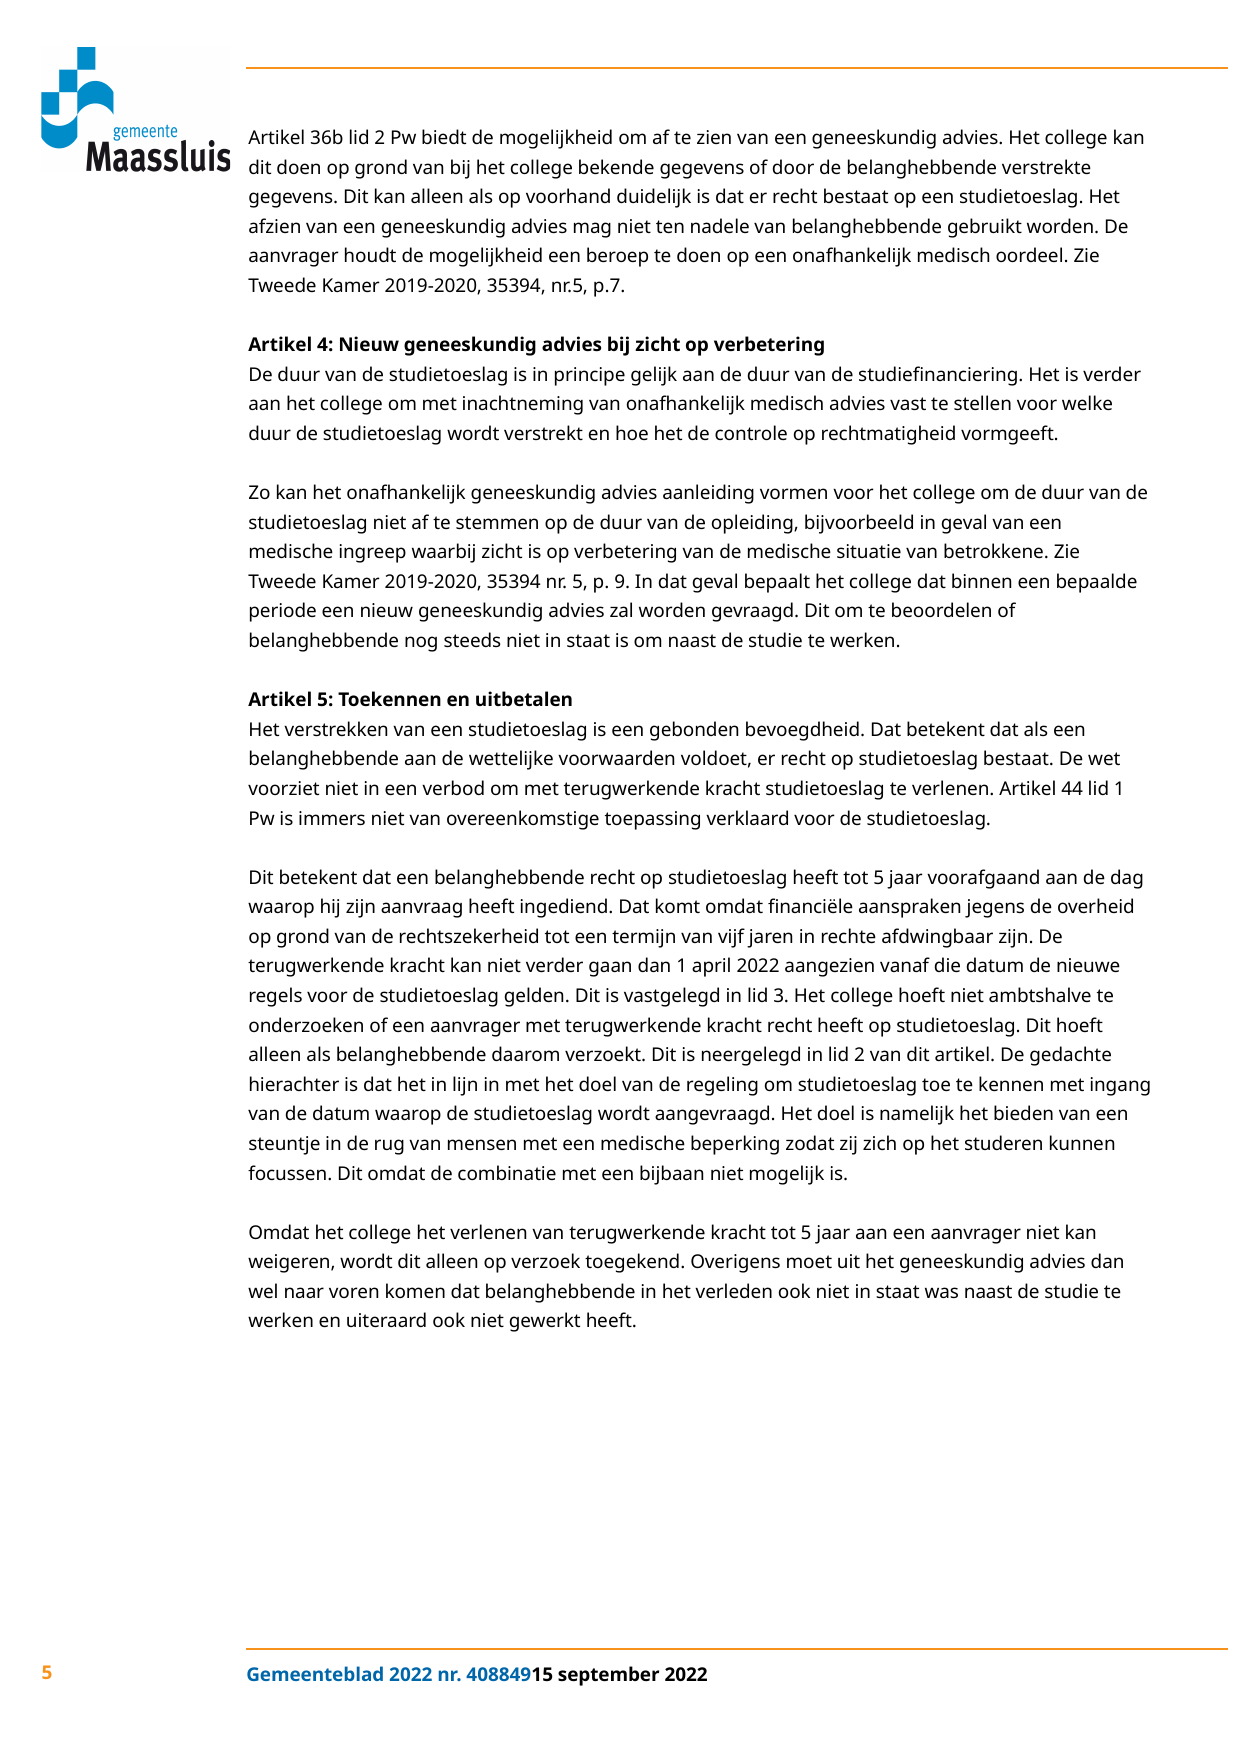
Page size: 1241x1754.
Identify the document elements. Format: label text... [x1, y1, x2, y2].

text De duur van de studietoeslag is in principe gelijk aan de duur van de studiefinanciering. Het is verder aan het college om met inachtneming van onafhankelijk medisch advies vast te stellen voor welke duur de studietoeslag wordt verstrekt en hoe het de controle op rechtmatigheid vormgeeft. [248, 361, 1152, 446]
text Dit betekent dat een belanghebbende recht op studietoeslag heeft tot 5 jaar voorafgaand aan de dag waarop hij zijn aanvraag heeft ingediend. Dat komt omdat financiële aanspraken jegens de overheid op grond van de rechtszekerheid tot een termijn van vijf jaren in rechte afdwingbaar zijn. De terugwerkende kracht kan niet verder gaan dan 1 april 2022 aangezien vanaf die datum de nieuwe regels voor de studietoeslag gelden. Dit is vastgelegd in lid 3. Het college hoeft niet ambtshalve te onderzoeken of een aanvrager met terugwerkende kracht recht heeft op studietoeslag. Dit hoeft alleen als belanghebbende daarom verzoekt. Dit is neergelegd in lid 2 van dit artikel. De gedachte hierachter is dat het in lijn in met het doel van de regeling om studietoeslag toe te kennen met ingang van de datum waarop de studietoeslag wordt aangevraagd. Het doel is namelijk het bieden van een steuntje in de rug van mensen met een medische beperking zodat zij zich op het studeren kunnen focussen. Dit omdat de combinatie met een bijbaan niet mogelijk is. [248, 864, 1152, 1186]
picture [41, 47, 77, 92]
text Zo kan het onafhankelijk geneeskundig advies aanleiding vormen voor het college om de duur van de studietoeslag niet af te stemmen op de duur van de opleiding, bijvoorbeeld in geval van een medische ingreep waarbij zicht is op verbetering van de medische situatie van betrokkene. Zie Tweede Kamer 2019-2020, 35394 nr. 5, p. 9. In dat geval bepaalt het college dat binnen een bepaalde periode een nieuw geneeskundig advies zal worden gevraagd. Dit om te beoordelen of belanghebbende nog steeds niet in staat is om naast de studie te werken. [248, 479, 1152, 653]
text Omdat het college het verlenen van terugwerkende kracht tot 5 jaar aan een aanvrager niet kan weigeren, wordt dit alleen op verzoek toegekend. Overigens moet uit het geneeskundig advies dan wel naar voren komen dat belanghebbende in het verleden ook niet in staat was naast de studie te werken en uiteraard ook niet gewerkt heeft. [248, 1219, 1152, 1333]
picture [41, 47, 231, 172]
text Artikel 4: Nieuw geneeskundig advies bij zicht op verbetering [248, 331, 1152, 357]
text Artikel 5: Toekennen en uitbetalen [248, 686, 1152, 712]
text Het verstrekken van een studietoeslag is een gebonden bevoegdheid. Dat betekent dat als een belanghebbende aan de wettelijke voorwaarden voldoet, er recht op studietoeslag bestaat. De wet voorziet niet in een verbod om met terugwerkende kracht studietoeslag te verlenen. Artikel 44 lid 1 Pw is immers niet van overeenkomstige toepassing verklaard voor de studietoeslag. [248, 716, 1152, 831]
text Artikel 36b lid 2 Pw biedt de mogelijkheid om af te zien van een geneeskundig advies. Het college kan dit doen op grond van bij het college bekende gegevens of door de belanghebbende verstrekte gegevens. Dit kan alleen als op voorhand duidelijk is dat er recht bestaat op een studietoeslag. Het afzien van een geneeskundig advies mag niet ten nadele van belanghebbende gebruikt worden. De aanvrager houdt de mogelijkheid een beroep te doen op een onafhankelijk medisch oordeel. Zie Tweede Kamer 2019-2020, 35394, nr.5, p.7. [248, 124, 1152, 298]
